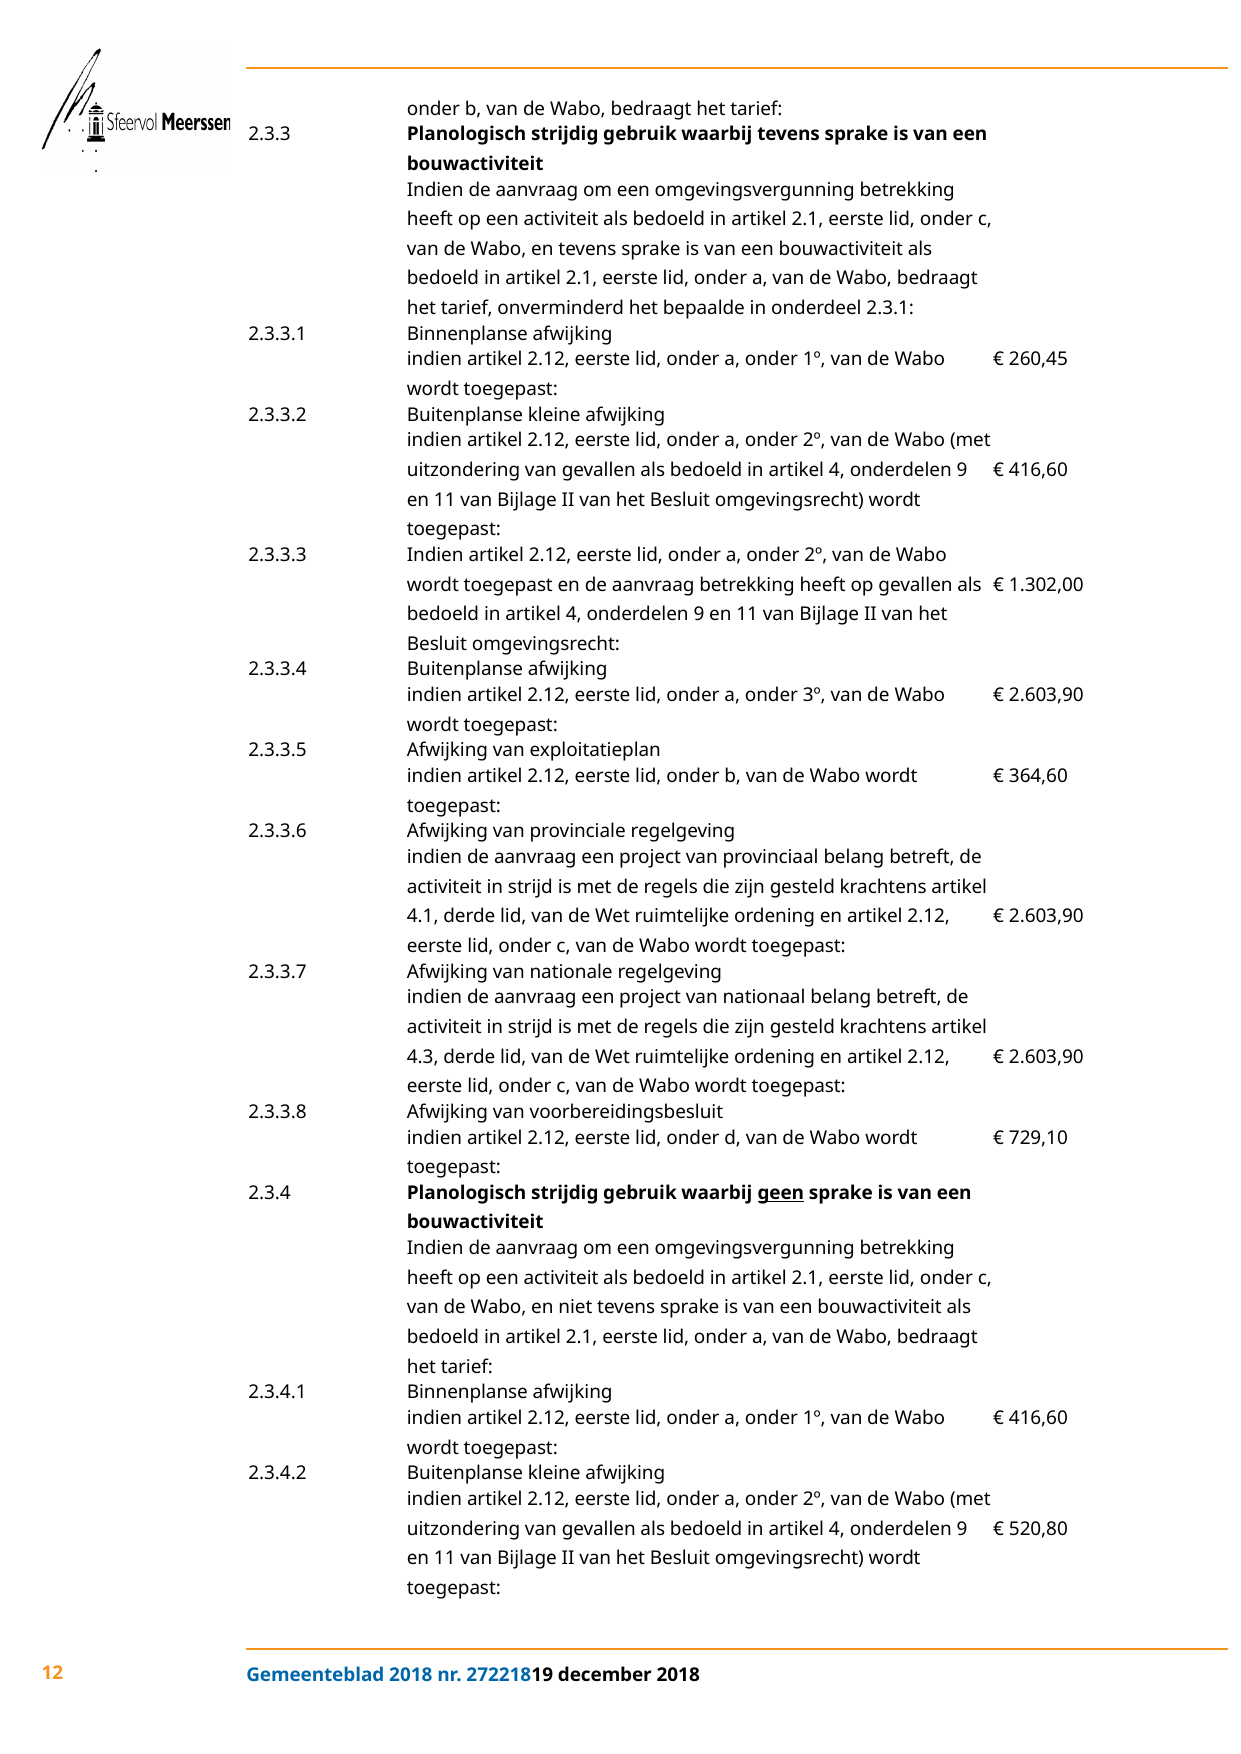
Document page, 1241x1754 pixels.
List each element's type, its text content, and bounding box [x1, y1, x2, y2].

table_cell € 520,80 [993, 1485, 1152, 1600]
table_cell [248, 176, 407, 320]
table_cell [993, 320, 1152, 346]
table_cell [993, 1098, 1152, 1124]
table_cell [993, 1179, 1152, 1234]
table_cell [993, 95, 1152, 121]
table_cell Buitenplanse kleine afwijking [407, 401, 993, 427]
table_cell indien artikel 2.12, eerste lid, onder a, onder 1º, van de Wabo wordt toegepast: [407, 346, 993, 401]
table_cell Afwijking van nationale regelgeving [407, 958, 993, 984]
table_cell 2.3.4.2 [248, 1460, 407, 1485]
table_cell 2.3.4 [248, 1179, 407, 1234]
table_cell [993, 1379, 1152, 1404]
table_cell indien artikel 2.12, eerste lid, onder a, onder 2º, van de Wabo (met uitzondering van gevallen als bedoeld in artikel 4, onderdelen 9 en 11 van Bijlage II van het Besluit omgevingsrecht) wordt toegepast: [407, 427, 993, 541]
table_cell 2.3.3.8 [248, 1098, 407, 1124]
table_cell € 1.302,00 [993, 541, 1152, 656]
table_cell 2.3.3.3 [248, 541, 407, 656]
table_cell Buitenplanse kleine afwijking [407, 1460, 993, 1485]
table_cell [993, 656, 1152, 681]
table_cell € 416,60 [993, 427, 1152, 541]
table_cell Binnenplanse afwijking [407, 320, 993, 346]
table_cell [993, 176, 1152, 320]
table_cell € 2.603,90 [993, 681, 1152, 737]
table_cell 2.3.3.2 [248, 401, 407, 427]
table_cell € 364,60 [993, 763, 1152, 818]
table_cell Planologisch strijdig gebruik waarbij geen sprake is van een bouwactiviteit [407, 1179, 993, 1234]
table_cell [248, 984, 407, 1098]
table_cell [993, 401, 1152, 427]
table_cell [993, 958, 1152, 984]
table_cell [248, 844, 407, 958]
table_cell € 416,60 [993, 1404, 1152, 1459]
table_cell Buitenplanse afwijking [407, 656, 993, 681]
table_cell € 260,45 [993, 346, 1152, 401]
table_cell 2.3.3.6 [248, 818, 407, 843]
table_cell 2.3.3.1 [248, 320, 407, 346]
table_cell [993, 1460, 1152, 1485]
table_cell [248, 763, 407, 818]
table_cell Indien de aanvraag om een omgevingsvergunning betrekking heeft op een activiteit als bedoeld in artikel 2.1, eerste lid, onder c, van de Wabo, en tevens sprake is van een bouwactiviteit als bedoeld in artikel 2.1, eerste lid, onder a, van de Wabo, bedraagt het tarief, onverminderd het bepaalde in onderdeel 2.3.1: [407, 176, 993, 320]
picture [41, 47, 231, 172]
table_cell Indien artikel 2.12, eerste lid, onder a, onder 2º, van de Wabo wordt toegepast en de aanvraag betrekking heeft op gevallen als bedoeld in artikel 4, onderdelen 9 en 11 van Bijlage II van het Besluit omgevingsrecht: [407, 541, 993, 656]
table_cell indien artikel 2.12, eerste lid, onder b, van de Wabo wordt toegepast: [407, 763, 993, 818]
table_cell 2.3.3 [248, 121, 407, 176]
table_cell [248, 95, 407, 121]
table_cell onder b, van de Wabo, bedraagt het tarief: [407, 95, 993, 121]
table_cell indien artikel 2.12, eerste lid, onder a, onder 2º, van de Wabo (met uitzondering van gevallen als bedoeld in artikel 4, onderdelen 9 en 11 van Bijlage II van het Besluit omgevingsrecht) wordt toegepast: [407, 1485, 993, 1600]
table_cell € 2.603,90 [993, 844, 1152, 958]
table_cell 2.3.3.7 [248, 958, 407, 984]
table_cell [993, 818, 1152, 843]
table_cell Afwijking van voorbereidingsbesluit [407, 1098, 993, 1124]
table_cell [248, 427, 407, 541]
table_cell € 729,10 [993, 1124, 1152, 1179]
table_cell indien artikel 2.12, eerste lid, onder d, van de Wabo wordt toegepast: [407, 1124, 993, 1179]
table_cell Indien de aanvraag om een omgevingsvergunning betrekking heeft op een activiteit als bedoeld in artikel 2.1, eerste lid, onder c, van de Wabo, en niet tevens sprake is van een bouwactiviteit als bedoeld in artikel 2.1, eerste lid, onder a, van de Wabo, bedraagt het tarief: [407, 1235, 993, 1378]
table_cell 2.3.3.4 [248, 656, 407, 681]
table_cell [993, 737, 1152, 762]
table_cell indien de aanvraag een project van nationaal belang betreft, de activiteit in strijd is met de regels die zijn gesteld krachtens artikel 4.3, derde lid, van de Wet ruimtelijke ordening en artikel 2.12, eerste lid, onder c, van de Wabo wordt toegepast: [407, 984, 993, 1098]
table_cell indien artikel 2.12, eerste lid, onder a, onder 3º, van de Wabo wordt toegepast: [407, 681, 993, 737]
table_cell [993, 1235, 1152, 1378]
table_cell [248, 1404, 407, 1459]
table_cell Afwijking van provinciale regelgeving [407, 818, 993, 843]
table_cell [248, 1124, 407, 1179]
table_cell Binnenplanse afwijking [407, 1379, 993, 1404]
table_cell € 2.603,90 [993, 984, 1152, 1098]
table_cell [248, 1235, 407, 1378]
table_cell [993, 121, 1152, 176]
table_cell 2.3.4.1 [248, 1379, 407, 1404]
table_cell Afwijking van exploitatieplan [407, 737, 993, 762]
table_cell [248, 681, 407, 737]
table_cell [248, 346, 407, 401]
table_cell indien de aanvraag een project van provinciaal belang betreft, de activiteit in strijd is met de regels die zijn gesteld krachtens artikel 4.1, derde lid, van de Wet ruimtelijke ordening en artikel 2.12, eerste lid, onder c, van de Wabo wordt toegepast: [407, 844, 993, 958]
table_cell 2.3.3.5 [248, 737, 407, 762]
table_cell [248, 1485, 407, 1600]
table_cell Planologisch strijdig gebruik waarbij tevens sprake is van een bouwactiviteit [407, 121, 993, 176]
table_cell indien artikel 2.12, eerste lid, onder a, onder 1º, van de Wabo wordt toegepast: [407, 1404, 993, 1459]
